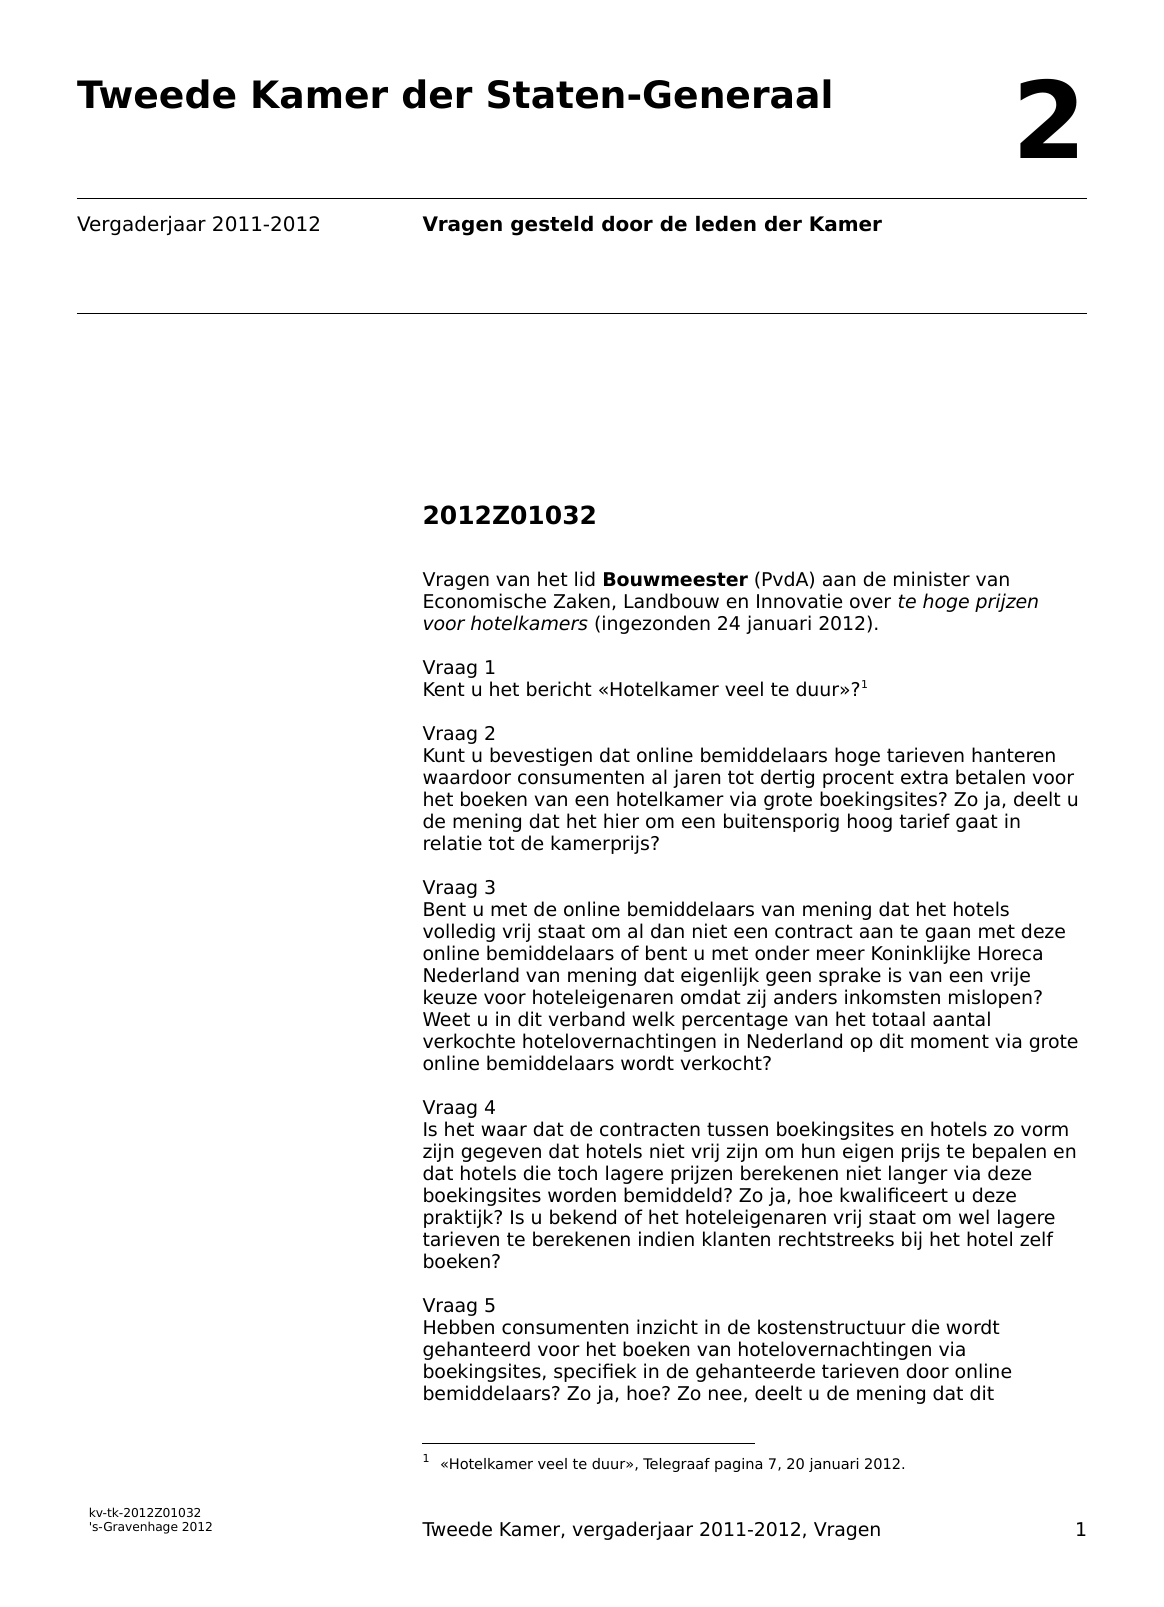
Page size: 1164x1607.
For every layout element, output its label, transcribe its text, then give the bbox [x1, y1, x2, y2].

table_cell Vergaderjaar 2011-2012 [77, 199, 422, 313]
text Hebben consumenten inzicht in de kostenstructuur die wordt gehanteerd voor het boeken van hotelovernachtingen via boekingsites, specifiek in de gehanteerde tarieven door online bemiddelaars? Zo ja, hoe? Zo nee, deelt u de mening dat dit [422, 1317, 1087, 1405]
text Vraag 5 [422, 1295, 1087, 1317]
text Bent u met de online bemiddelaars van mening dat het hotels volledig vrij staat om al dan niet een contract aan te gaan met deze online bemiddelaars of bent u met onder meer Koninklijke Horeca Nederland van mening dat eigenlijk geen sprake is van een vrije keuze voor hoteleigenaren omdat zij anders inkomsten mislopen? Weet u in dit verband welk percentage van het totaal aantal verkochte hotelovernachtingen in Nederland op dit moment via grote online bemiddelaars wordt verkocht? [422, 899, 1087, 1075]
text Vraag 1 [422, 657, 1087, 679]
table_header 2 [886, 59, 1087, 198]
text Vraag 2 [422, 723, 1087, 745]
text Vraag 3 [422, 877, 1087, 899]
text «Hotelkamer veel te duur», Telegraaf pagina 7, 20 januari 2012. [422, 1452, 1087, 1474]
text 's-Gravenhage 2012 [88, 1520, 323, 1534]
text Kunt u bevestigen dat online bemiddelaars hoge tarieven hanteren waardoor consumenten al jaren tot dertig procent extra betalen voor het boeken van een hotelkamer via grote boekingsites? Zo ja, deelt u de mening dat het hier om een buitensporig hoog tarief gaat in relatie tot de kamerprijs? [422, 745, 1087, 855]
table_header Tweede Kamer der Staten-Generaal [77, 59, 886, 198]
table_cell Vragen gesteld door de leden der Kamer [422, 199, 1087, 313]
text Vraag 4 [422, 1097, 1087, 1119]
text Is het waar dat de contracten tussen boekingsites en hotels zo vorm zijn gegeven dat hotels niet vrij zijn om hun eigen prijs te bepalen en dat hotels die toch lagere prijzen berekenen niet langer via deze boekingsites worden bemiddeld? Zo ja, hoe kwalificeert u deze praktijk? Is u bekend of het hoteleigenaren vrij staat om wel lagere tarieven te berekenen indien klanten rechtstreeks bij het hotel zelf boeken? [422, 1119, 1087, 1273]
text kv-tk-2012Z01032 [88, 1506, 323, 1520]
text Kent u het bericht «Hotelkamer veel te duur»? [422, 679, 1087, 701]
text 2012Z01032 [422, 501, 1087, 531]
text Vragen van het lid Bouwmeester (PvdA) aan de minister van Economische Zaken, Landbouw en Innovatie over te hoge prijzen voor hotelkamers (ingezonden 24 januari 2012). [422, 569, 1087, 635]
